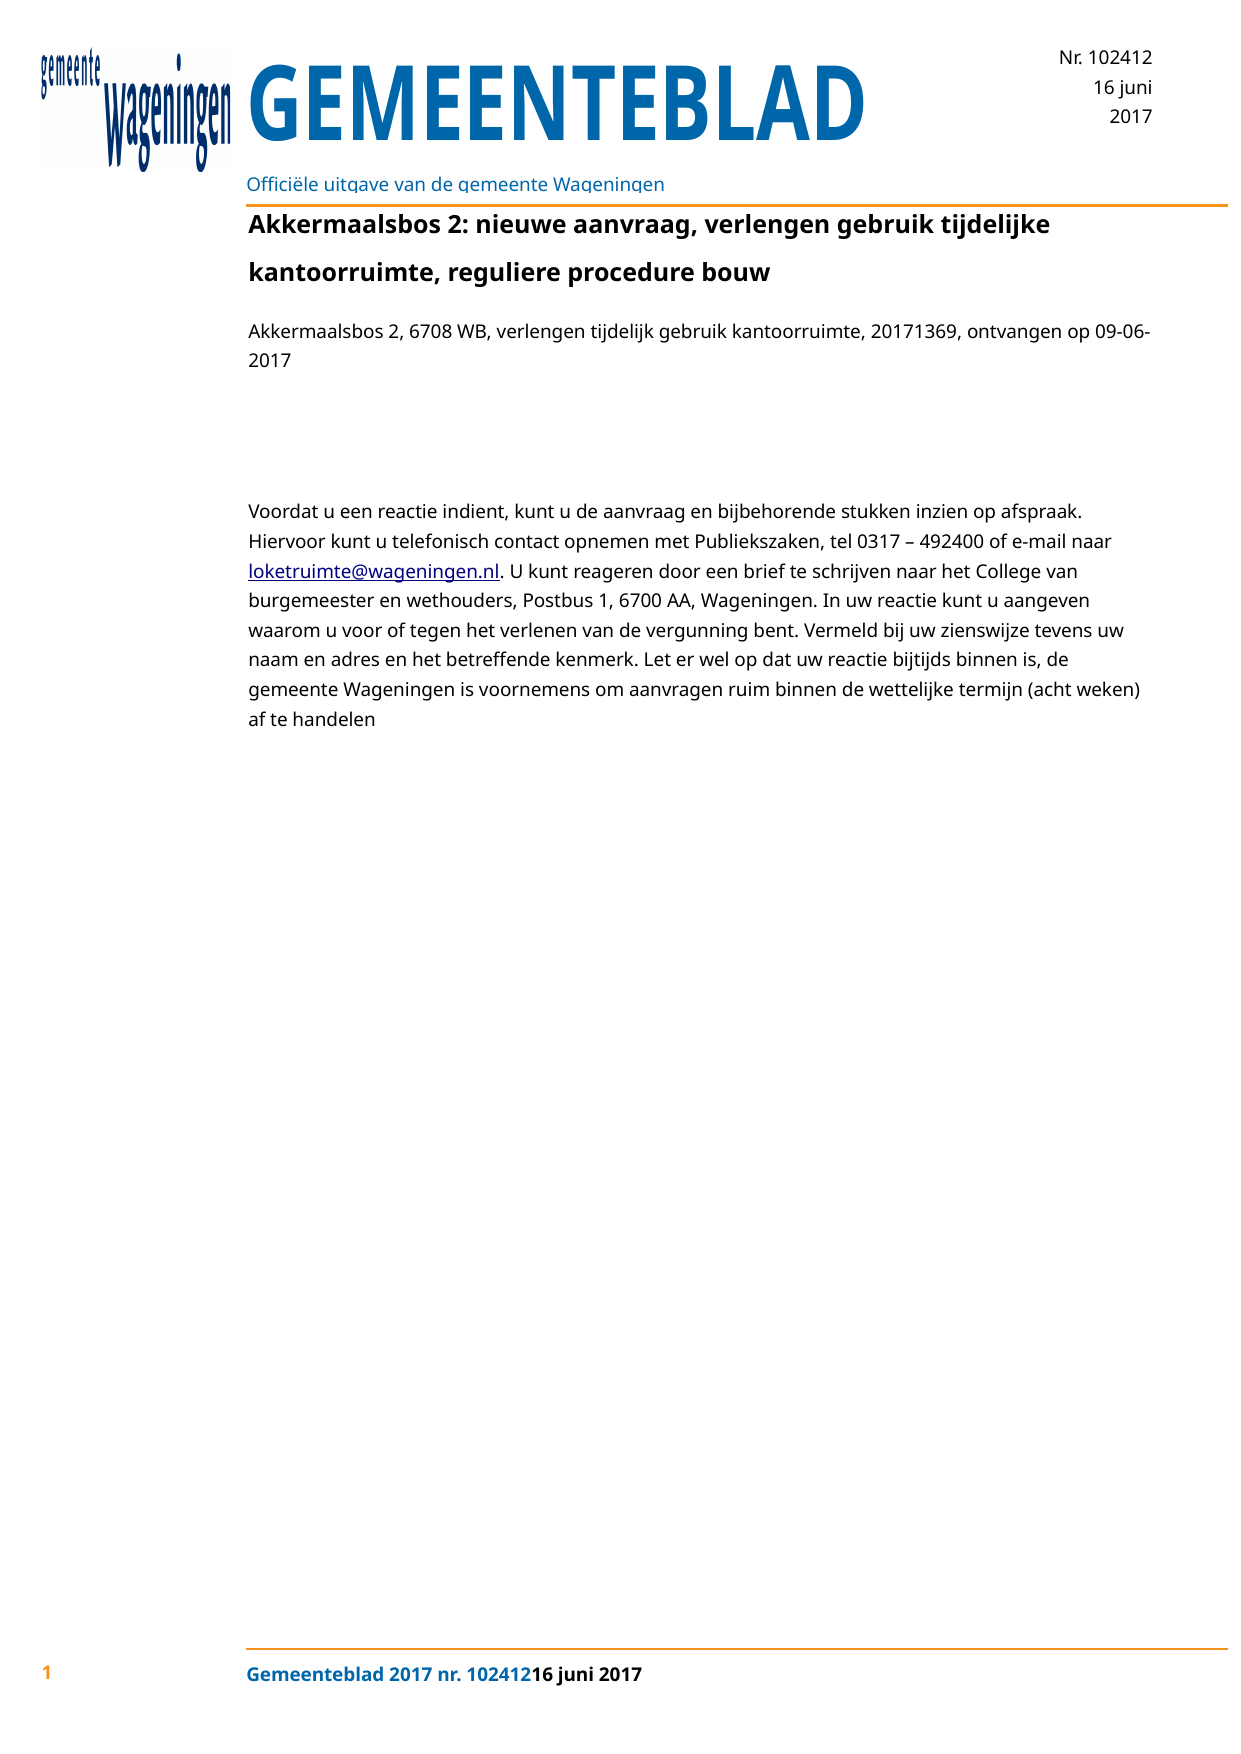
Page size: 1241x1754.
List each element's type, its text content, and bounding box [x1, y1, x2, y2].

text Voordat u een reactie indient, kunt u de aanvraag en bijbehorende stukken inzien op afspraak. Hiervoor kunt u telefonisch contact opnemen met Publiekszaken, tel 0317 – 492400 of e-mail naar loketruimte@wageningen.nl. U kunt reageren door een brief te schrijven naar het College van burgemeester en wethouders, Postbus 1, 6700 AA, Wageningen. In uw reactie kunt u aangeven waarom u voor of tegen het verlenen van de vergunning bent. Vermeld bij uw zienswijze tevens uw naam en adres en het betreffende kenmerk. Let er wel op dat uw reactie bijtijds binnen is, de gemeente Wageningen is voornemens om aanvragen ruim binnen de wettelijke termijn (acht weken) af te handelen [248, 499, 1152, 732]
text Akkermaalsbos 2: nieuwe aanvraag, verlengen gebruik tijdelijke kantoorruimte, reguliere procedure bouw [248, 207, 1152, 288]
picture [41, 47, 231, 172]
text Akkermaalsbos 2, 6708 WB, verlengen tijdelijk gebruik kantoorruimte, 20171369, ontvangen op 09-06-2017 [248, 318, 1152, 373]
